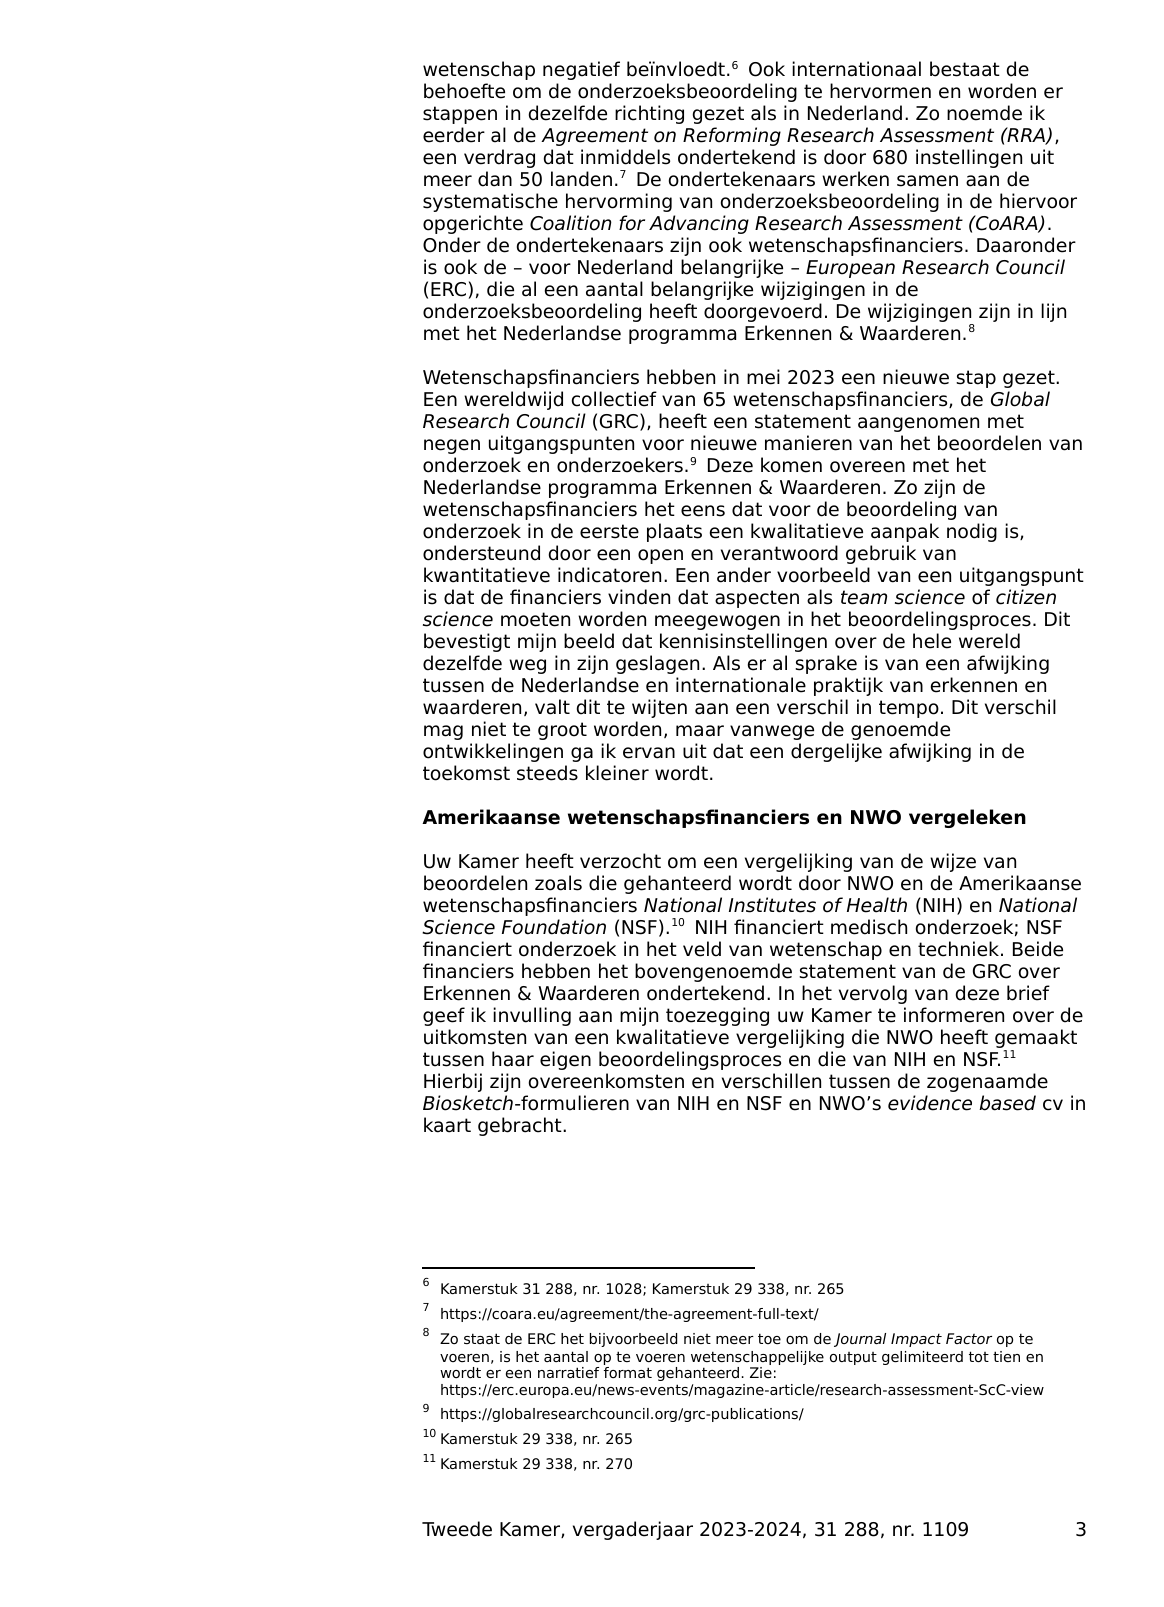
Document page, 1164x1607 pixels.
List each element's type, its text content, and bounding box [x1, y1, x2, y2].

text Kamerstuk 29 338, nr. 265 [422, 1427, 1087, 1449]
text Kamerstuk 29 338, nr. 270 [422, 1452, 1087, 1474]
subtitle Amerikaanse wetenschapsfinanciers en NWO vergeleken [422, 807, 1087, 829]
text wetenschap negatief beïnvloedt. Ook internationaal bestaat de behoefte om de onderzoeksbeoordeling te hervormen en worden er stappen in dezelfde richting gezet als in Nederland. Zo noemde ik eerder al de Agreement on Reforming Research Assessment (RRA), een verdrag dat inmiddels ondertekend is door 680 instellingen uit meer dan 50 landen. De ondertekenaars werken samen aan de systematische hervorming van onderzoeksbeoordeling in de hiervoor opgerichte Coalition for Advancing Research Assessment (CoARA). Onder de ondertekenaars zijn ook wetenschapsfinanciers. Daaronder is ook de – voor Nederland belangrijke – European Research Council (ERC), die al een aantal belangrijke wijzigingen in de onderzoeksbeoordeling heeft doorgevoerd. De wijzigingen zijn in lijn met het Nederlandse programma Erkennen & Waarderen. [422, 59, 1087, 345]
text Zo staat de ERC het bijvoorbeeld niet meer toe om de Journal Impact Factor op te voeren, is het aantal op te voeren wetenschappelijke output gelimiteerd tot tien en wordt er een narratief format gehanteerd. Zie: https://erc.europa.eu/news-events/magazine-article/research-assessment-ScC-view [422, 1327, 1087, 1399]
text Uw Kamer heeft verzocht om een vergelijking van de wijze van beoordelen zoals die gehanteerd wordt door NWO en de Amerikaanse wetenschapsfinanciers National Institutes of Health (NIH) en National Science Foundation (NSF). NIH financiert medisch onderzoek; NSF financiert onderzoek in het veld van wetenschap en techniek. Beide financiers hebben het bovengenoemde statement van de GRC over Erkennen & Waarderen ondertekend. In het vervolg van deze brief geef ik invulling aan mijn toezegging uw Kamer te informeren over de uitkomsten van een kwalitatieve vergelijking die NWO heeft gemaakt tussen haar eigen beoordelingsproces en die van NIH en NSF. Hierbij zijn overeenkomsten en verschillen tussen de zogenaamde Biosketch-formulieren van NIH en NSF en NWO’s evidence based cv in kaart gebracht. [422, 851, 1087, 1137]
text https://coara.eu/agreement/the-agreement-full-text/ [422, 1302, 1087, 1324]
text Kamerstuk 31 288, nr. 1028; Kamerstuk 29 338, nr. 265 [422, 1277, 1087, 1299]
text Wetenschapsfinanciers hebben in mei 2023 een nieuwe stap gezet. Een wereldwijd collectief van 65 wetenschapsfinanciers, de Global Research Council (GRC), heeft een statement aangenomen met negen uitgangspunten voor nieuwe manieren van het beoordelen van onderzoek en onderzoekers. Deze komen overeen met het Nederlandse programma Erkennen & Waarderen. Zo zijn de wetenschapsfinanciers het eens dat voor de beoordeling van onderzoek in de eerste plaats een kwalitatieve aanpak nodig is, ondersteund door een open en verantwoord gebruik van kwantitatieve indicatoren. Een ander voorbeeld van een uitgangspunt is dat de financiers vinden dat aspecten als team science of citizen science moeten worden meegewogen in het beoordelingsproces. Dit bevestigt mijn beeld dat kennisinstellingen over de hele wereld dezelfde weg in zijn geslagen. Als er al sprake is van een afwijking tussen de Nederlandse en internationale praktijk van erkennen en waarderen, valt dit te wijten aan een verschil in tempo. Dit verschil mag niet te groot worden, maar vanwege de genoemde ontwikkelingen ga ik ervan uit dat een dergelijke afwijking in de toekomst steeds kleiner wordt. [422, 367, 1087, 784]
text https://globalresearchcouncil.org/grc-publications/ [422, 1402, 1087, 1424]
